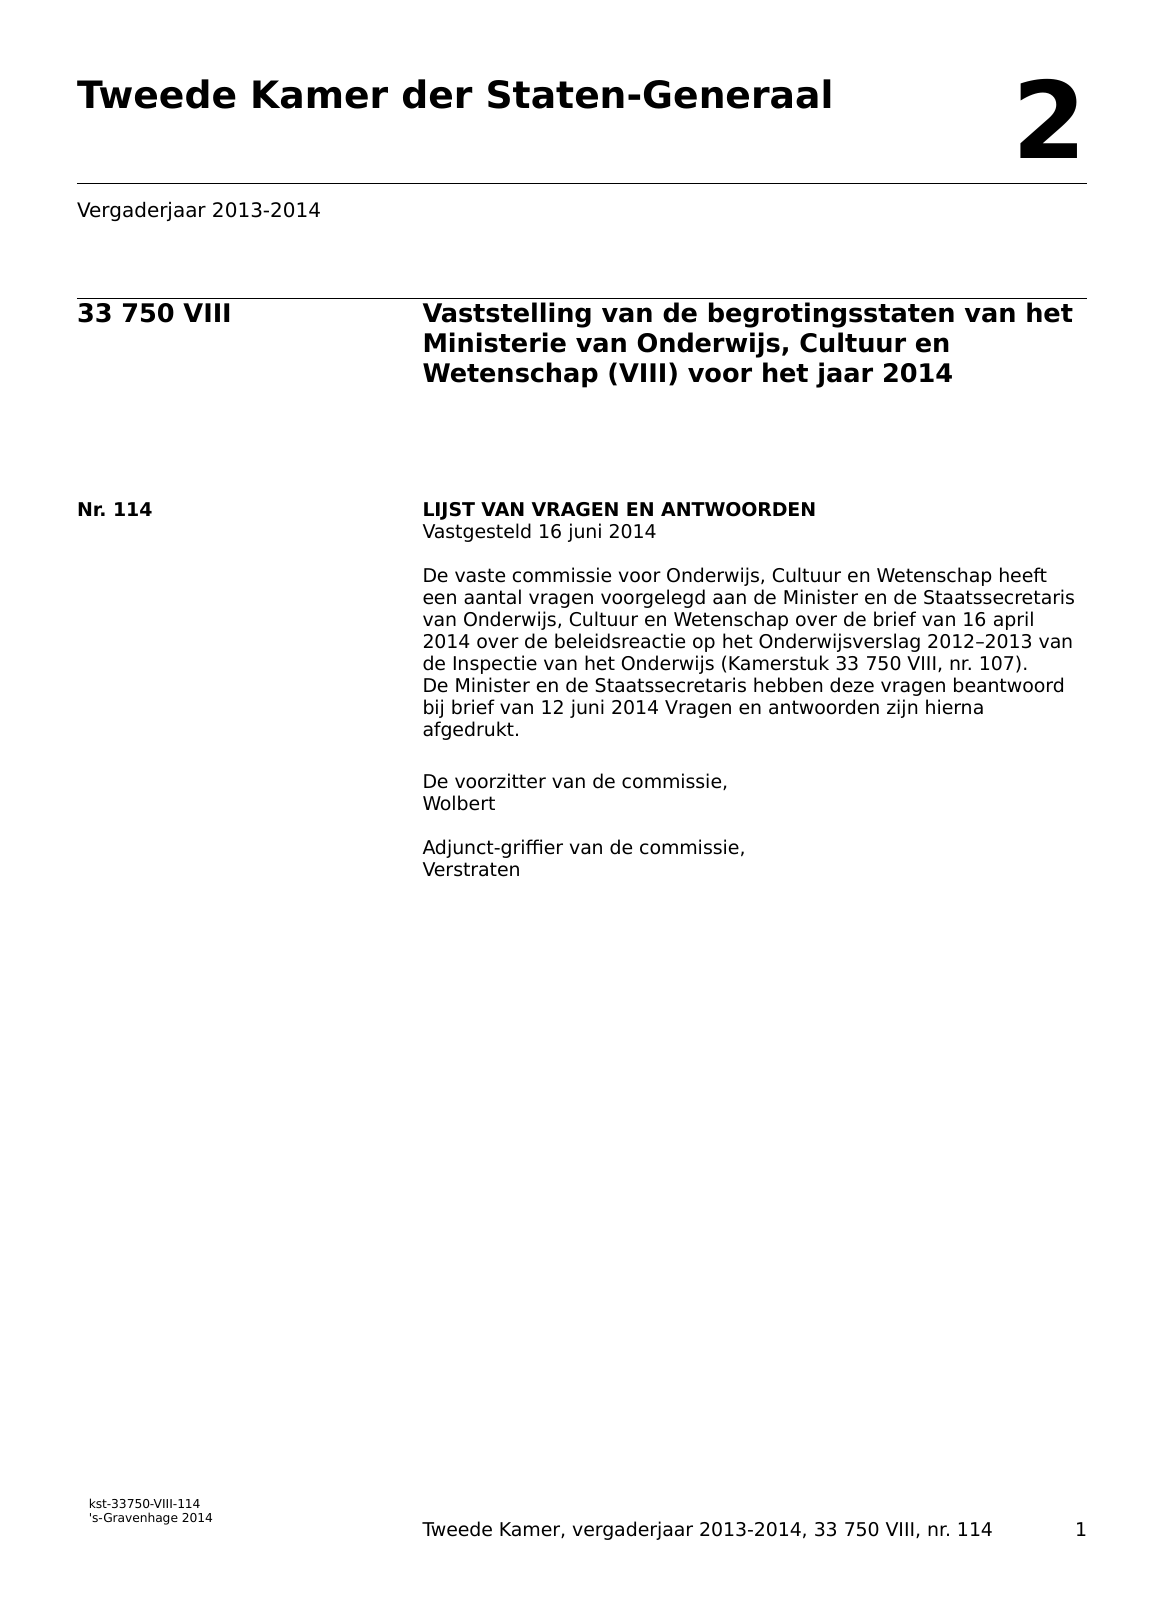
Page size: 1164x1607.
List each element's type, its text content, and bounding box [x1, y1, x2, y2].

text De Minister en de Staatssecretaris hebben deze vragen beantwoord bij brief van 12 juni 2014 Vragen en antwoorden zijn hierna afgedrukt. [422, 675, 1087, 741]
table_cell Vergaderjaar 2013-2014 [77, 184, 1087, 298]
subtitle Nr. 114 LIJST VAN VRAGEN EN ANTWOORDEN [77, 499, 1087, 521]
table_header 2 [886, 59, 1087, 183]
text 's-Gravenhage 2014 [88, 1511, 323, 1525]
text De voorzitter van de commissie, Wolbert [422, 771, 1087, 815]
text kst-33750-VIII-114 [88, 1497, 323, 1511]
table_header Tweede Kamer der Staten-Generaal [77, 59, 886, 183]
text Adjunct-griffier van de commissie, Verstraten [422, 837, 1087, 881]
subtitle 33 750 VIII Vaststelling van de begrotingsstaten van het Ministerie van Onderwijs, Cultuur en Wetenschap (VIII) voor het jaar 2014 [77, 299, 1087, 388]
text De vaste commissie voor Onderwijs, Cultuur en Wetenschap heeft een aantal vragen voorgelegd aan de Minister en de Staatssecretaris van Onderwijs, Cultuur en Wetenschap over de brief van 16 april 2014 over de beleidsreactie op het Onderwijsverslag 2012–2013 van de Inspectie van het Onderwijs (Kamerstuk 33 750 VIII, nr. 107). [422, 565, 1087, 675]
text Vastgesteld 16 juni 2014 [422, 521, 1087, 543]
